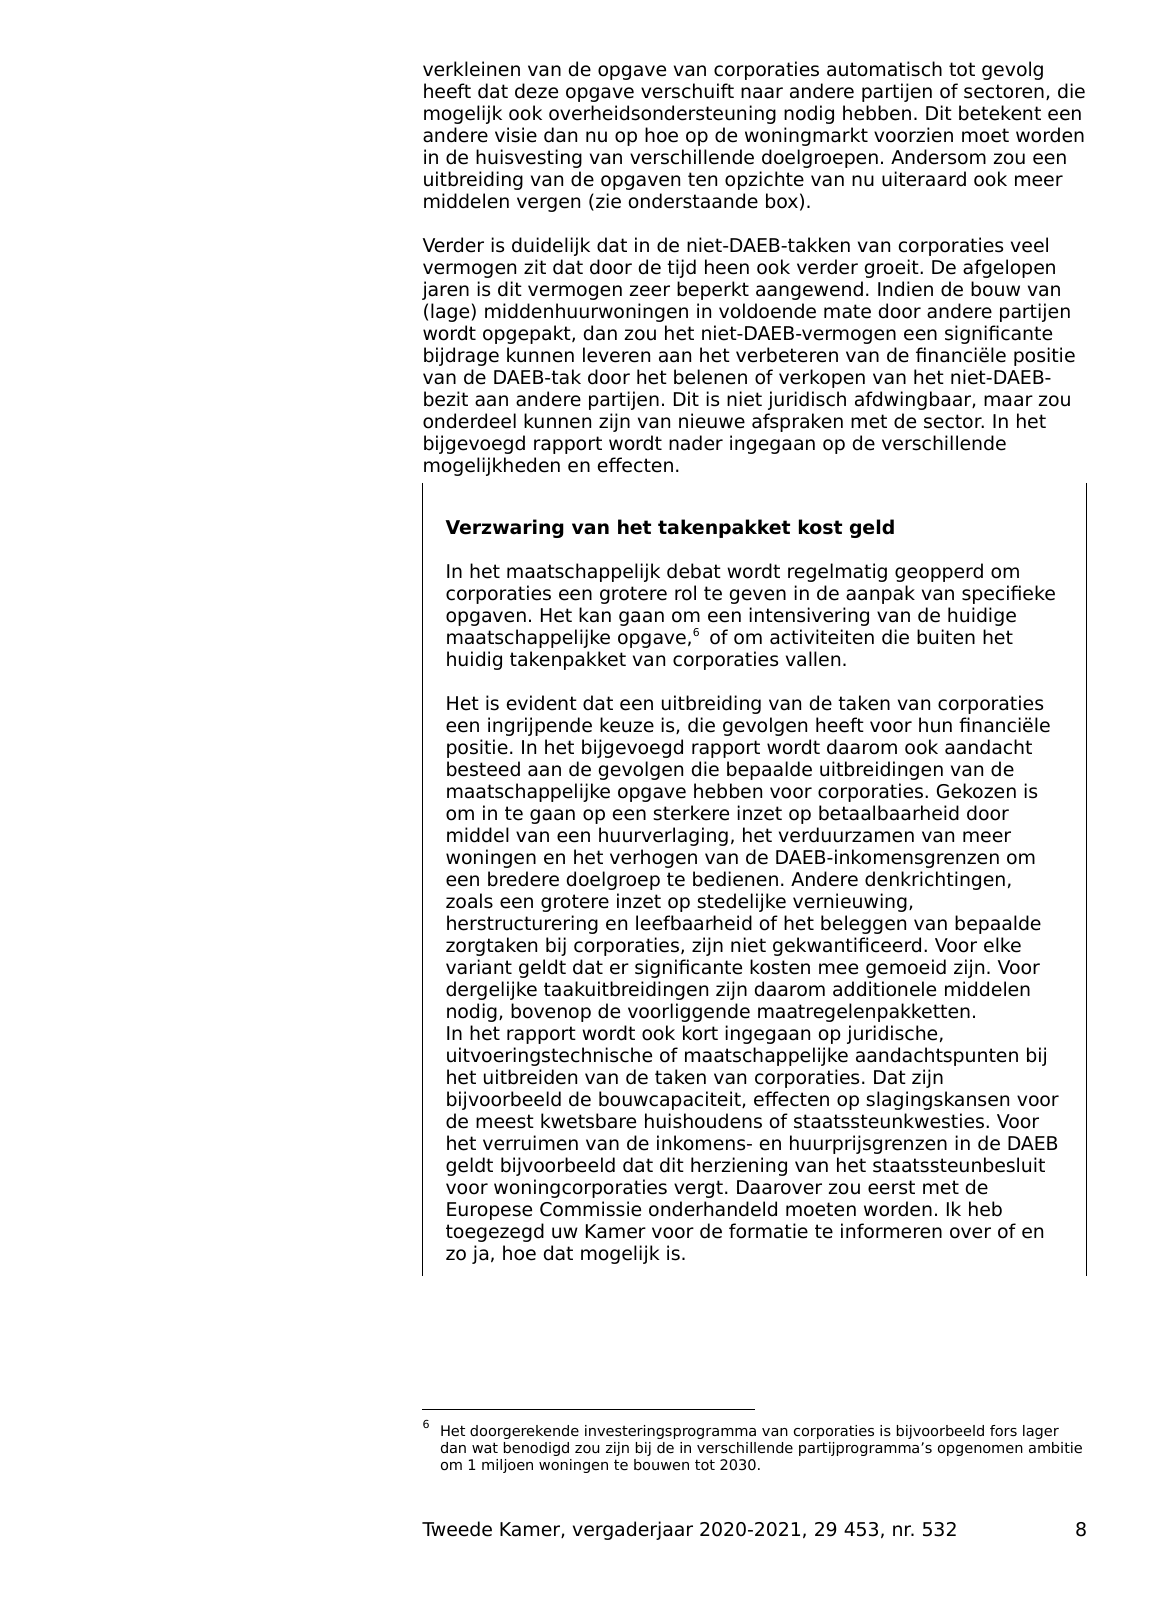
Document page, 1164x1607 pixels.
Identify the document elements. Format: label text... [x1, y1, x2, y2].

text verkleinen van de opgave van corporaties automatisch tot gevolg heeft dat deze opgave verschuift naar andere partijen of sectoren, die mogelijk ook overheidsondersteuning nodig hebben. Dit betekent een andere visie dan nu op hoe op de woningmarkt voorzien moet worden in de huisvesting van verschillende doelgroepen. Andersom zou een uitbreiding van de opgaven ten opzichte van nu uiteraard ook meer middelen vergen (zie onderstaande box). [422, 59, 1087, 213]
text Verder is duidelijk dat in de niet-DAEB-takken van corporaties veel vermogen zit dat door de tijd heen ook verder groeit. De afgelopen jaren is dit vermogen zeer beperkt aangewend. Indien de bouw van (lage) middenhuurwoningen in voldoende mate door andere partijen wordt opgepakt, dan zou het niet-DAEB-vermogen een significante bijdrage kunnen leveren aan het verbeteren van de financiële positie van de DAEB-tak door het belenen of verkopen van het niet-DAEB-bezit aan andere partijen. Dit is niet juridisch afdwingbaar, maar zou onderdeel kunnen zijn van nieuwe afspraken met de sector. In het bijgevoegd rapport wordt nader ingegaan op de verschillende mogelijkheden en effecten. [422, 235, 1087, 477]
table_header Verzwaring van het takenpakket kost geld In het maatschappelijk debat wordt regelmatig geopperd om corporaties een grotere rol te geven in de aanpak van specifieke opgaven. Het kan gaan om een intensivering van de huidige maatschappelijke opgave, of om activiteiten die buiten het huidig takenpakket van corporaties vallen. Het is evident dat een uitbreiding van de taken van corporaties een ingrijpende keuze is, die gevolgen heeft voor hun financiële positie. In het bijgevoegd rapport wordt daarom ook aandacht besteed aan de gevolgen die bepaalde uitbreidingen van de maatschappelijke opgave hebben voor corporaties. Gekozen is om in te gaan op een sterkere inzet op betaalbaarheid door middel van een huurverlaging, het verduurzamen van meer woningen en het verhogen van de DAEB-inkomensgrenzen om een bredere doelgroep te bedienen. Andere denkrichtingen, zoals een grotere inzet op stedelijke vernieuwing, herstructurering en leefbaarheid of het beleggen van bepaalde zorgtaken bij corporaties, zijn niet gekwantificeerd. Voor elke variant geldt dat er significante kosten mee gemoeid zijn. Voor dergelijke taakuitbreidingen zijn daarom additionele middelen nodig, bovenop de voorliggende maatregelenpakketten. In het rapport wordt ook kort ingegaan op juridische, uitvoeringstechnische of maatschappelijke aandachtspunten bij het uitbreiden van de taken van corporaties. Dat zijn bijvoorbeeld de bouwcapaciteit, effecten op slagingskansen voor de meest kwetsbare huishoudens of staatssteunkwesties. Voor het verruimen van de inkomens- en huurprijsgrenzen in de DAEB geldt bijvoorbeeld dat dit herziening van het staatssteunbesluit voor woningcorporaties vergt. Daarover zou eerst met de Europese Commissie onderhandeld moeten worden. Ik heb toegezegd uw Kamer voor de formatie te informeren over of en zo ja, hoe dat mogelijk is. [423, 483, 1086, 1276]
